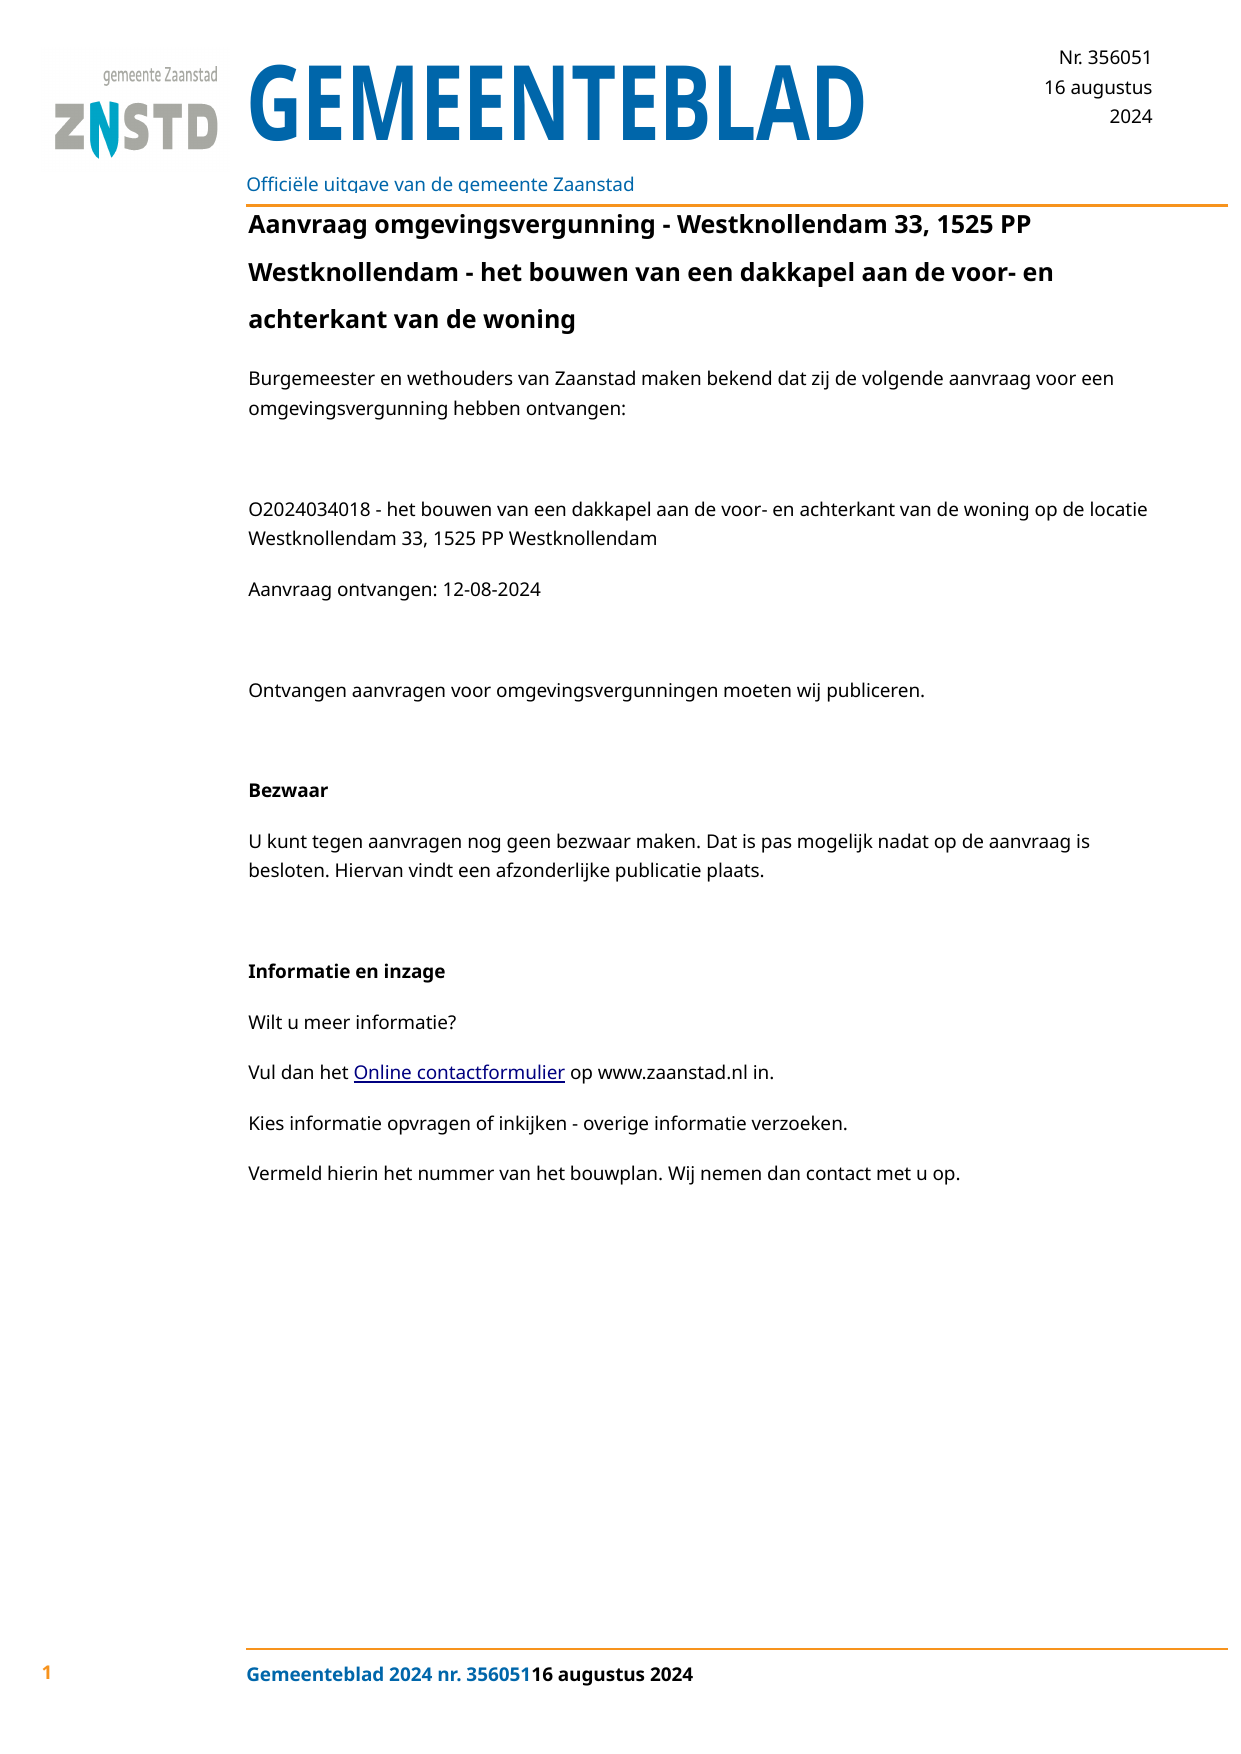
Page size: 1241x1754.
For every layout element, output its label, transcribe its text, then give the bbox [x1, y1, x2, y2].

text Vul dan het Online contactformulier op www.zaanstad.nl in. [248, 1059, 1152, 1085]
text U kunt tegen aanvragen nog geen bezwaar maken. Dat is pas mogelijk nadat op de aanvraag is besloten. Hiervan vindt een afzonderlijke publicatie plaats. [248, 828, 1152, 883]
text Wilt u meer informatie? [248, 1009, 1152, 1034]
text Informatie en inzage [248, 958, 1152, 984]
text Vermeld hierin het nummer van het bouwplan. Wij nemen dan contact met u op. [248, 1160, 1152, 1186]
text Aanvraag omgevingsvergunning - Westknollendam 33, 1525 PP Westknollendam - het bouwen van een dakkapel aan de voor- en achterkant van de woning [248, 207, 1152, 336]
text Aanvraag ontvangen: 12-08-2024 [248, 576, 1152, 602]
text Bezwaar [248, 778, 1152, 803]
text O2024034018 - het bouwen van een dakkapel aan de voor- en achterkant van de woning op de locatie Westknollendam 33, 1525 PP Westknollendam [248, 496, 1152, 551]
text Burgemeester en wethouders van Zaanstad maken bekend dat zij de volgende aanvraag voor een omgevingsvergunning hebben ontvangen: [248, 366, 1152, 421]
text Kies informatie opvragen of inkijken - overige informatie verzoeken. [248, 1110, 1152, 1135]
text Ontvangen aanvragen voor omgevingsvergunningen moeten wij publiceren. [248, 677, 1152, 702]
picture [41, 47, 231, 172]
